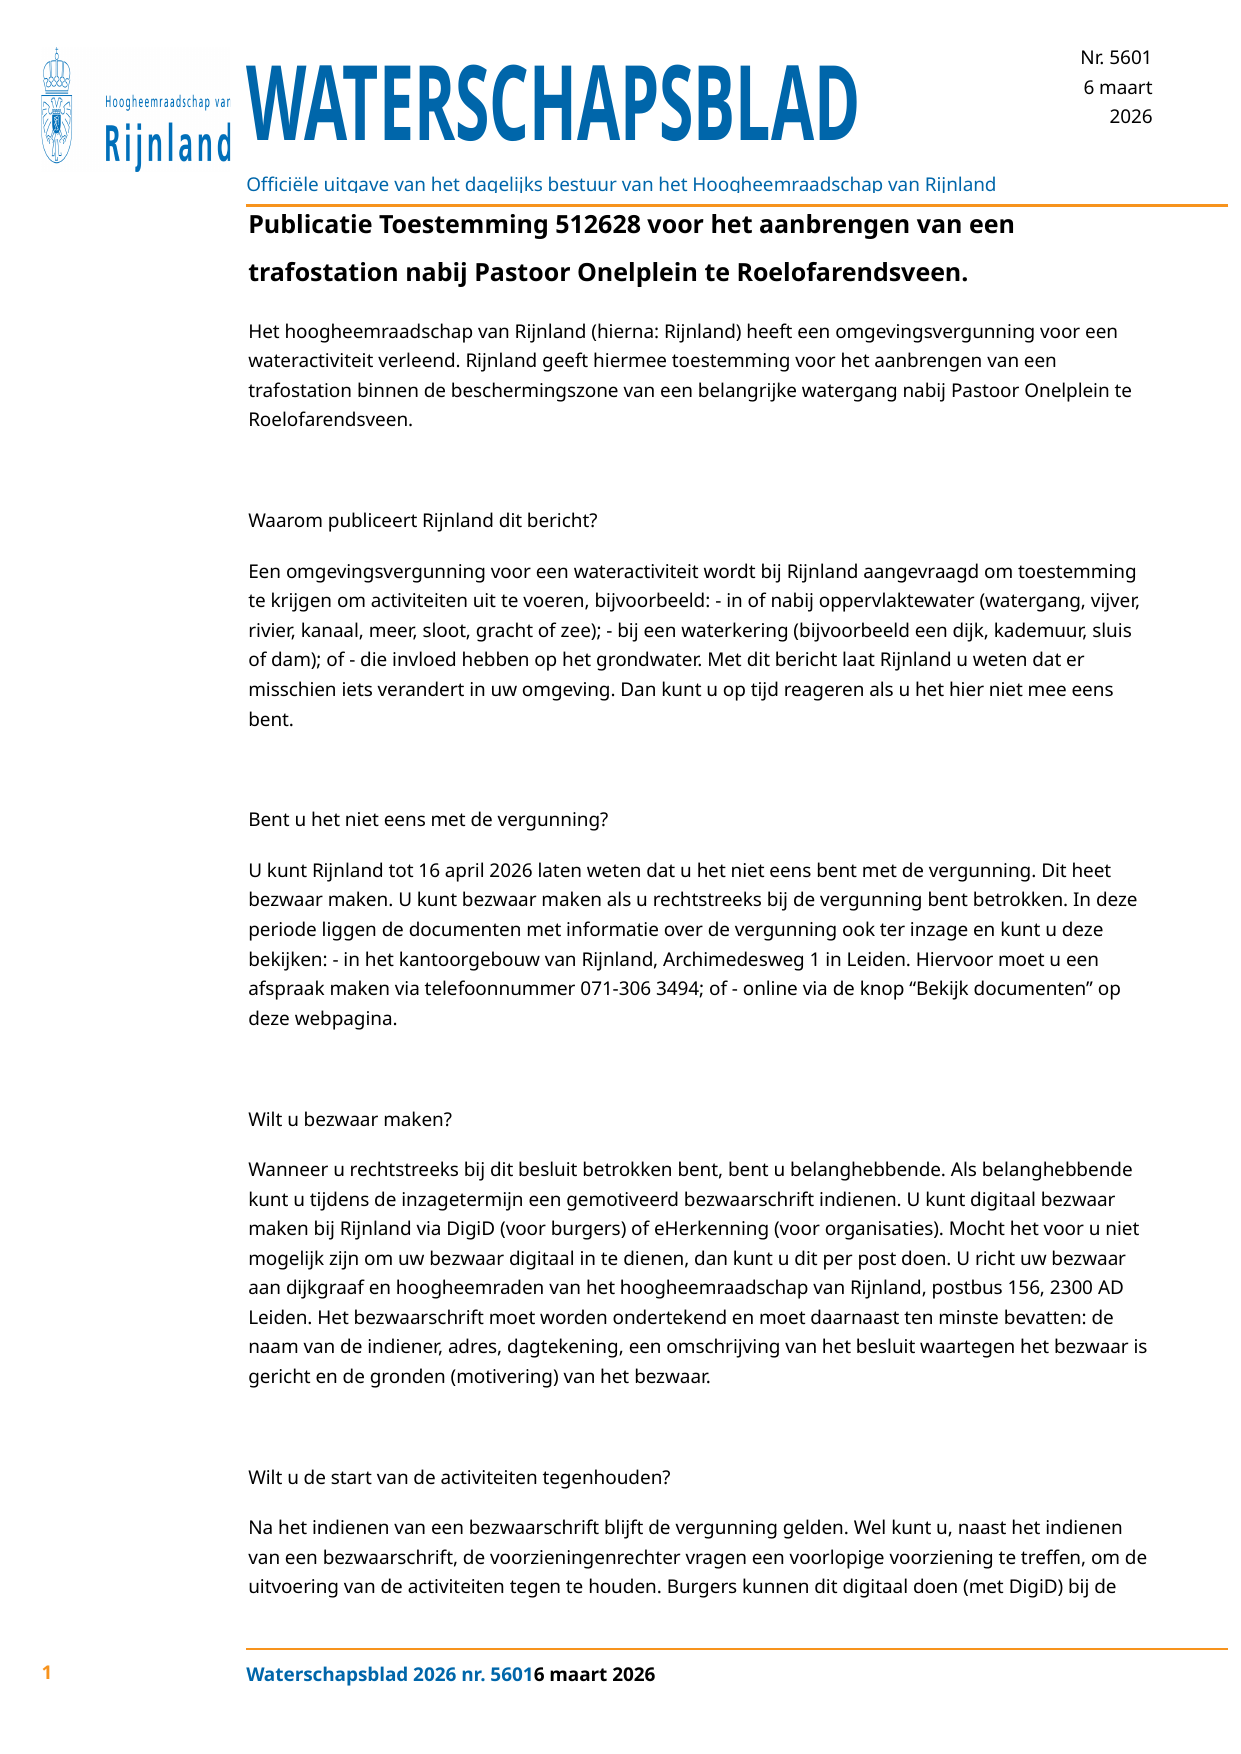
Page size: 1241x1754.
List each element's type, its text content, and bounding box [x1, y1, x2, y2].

text Publicatie Toestemming 512628 voor het aanbrengen van een trafostation nabij Pastoor Onelplein te Roelofarendsveen. [248, 207, 1152, 288]
picture [41, 47, 231, 172]
text Wilt u de start van de activiteiten tegenhouden? [248, 1464, 1152, 1490]
text Wanneer u rechtstreeks bij dit besluit betrokken bent, bent u belanghebbende. Als belanghebbende kunt u tijdens de inzagetermijn een gemotiveerd bezwaarschrift indienen. U kunt digitaal bezwaar maken bij Rijnland via DigiD (voor burgers) of eHerkenning (voor organisaties). Mocht het voor u niet mogelijk zijn om uw bezwaar digitaal in te dienen, dan kunt u dit per post doen. U richt uw bezwaar aan dijkgraaf en hoogheemraden van het hoogheemraadschap van Rijnland, postbus 156, 2300 AD Leiden. Het bezwaarschrift moet worden ondertekend en moet daarnaast ten minste bevatten: de naam van de indiener, adres, dagtekening, een omschrijving van het besluit waartegen het bezwaar is gericht en de gronden (motivering) van het bezwaar. [248, 1156, 1152, 1389]
text Het hoogheemraadschap van Rijnland (hierna: Rijnland) heeft een omgevingsvergunning voor een wateractiviteit verleend. Rijnland geeft hiermee toestemming voor het aanbrengen van een trafostation binnen de beschermingszone van een belangrijke watergang nabij Pastoor Onelplein te Roelofarendsveen. [248, 318, 1152, 432]
text Waarom publiceert Rijnland dit bericht? [248, 507, 1152, 533]
text Wilt u bezwaar maken? [248, 1106, 1152, 1132]
text Een omgevingsvergunning voor een wateractiviteit wordt bij Rijnland aangevraagd om toestemming te krijgen om activiteiten uit te voeren, bijvoorbeeld: - in of nabij oppervlaktewater (watergang, vijver, rivier, kanaal, meer, sloot, gracht of zee); - bij een waterkering (bijvoorbeeld een dijk, kademuur, sluis of dam); of - die invloed hebben op het grondwater. Met dit bericht laat Rijnland u weten dat er misschien iets verandert in uw omgeving. Dan kunt u op tijd reageren als u het hier niet mee eens bent. [248, 558, 1152, 732]
text Bent u het niet eens met de vergunning? [248, 807, 1152, 832]
text U kunt Rijnland tot 16 april 2026 laten weten dat u het niet eens bent met de vergunning. Dit heet bezwaar maken. U kunt bezwaar maken als u rechtstreeks bij de vergunning bent betrokken. In deze periode liggen de documenten met informatie over de vergunning ook ter inzage en kunt u deze bekijken: - in het kantoorgebouw van Rijnland, Archimedesweg 1 in Leiden. Hiervoor moet u een afspraak maken via telefoonnummer 071-306 3494; of - online via de knop “Bekijk documenten” op deze webpagina. [248, 857, 1152, 1031]
text Na het indienen van een bezwaarschrift blijft de vergunning gelden. Wel kunt u, naast het indienen van een bezwaarschrift, de voorzieningenrechter vragen een voorlopige voorziening te treffen, om de uitvoering van de activiteiten tegen te houden. Burgers kunnen dit digitaal doen (met DigiD) bij de [248, 1514, 1152, 1599]
